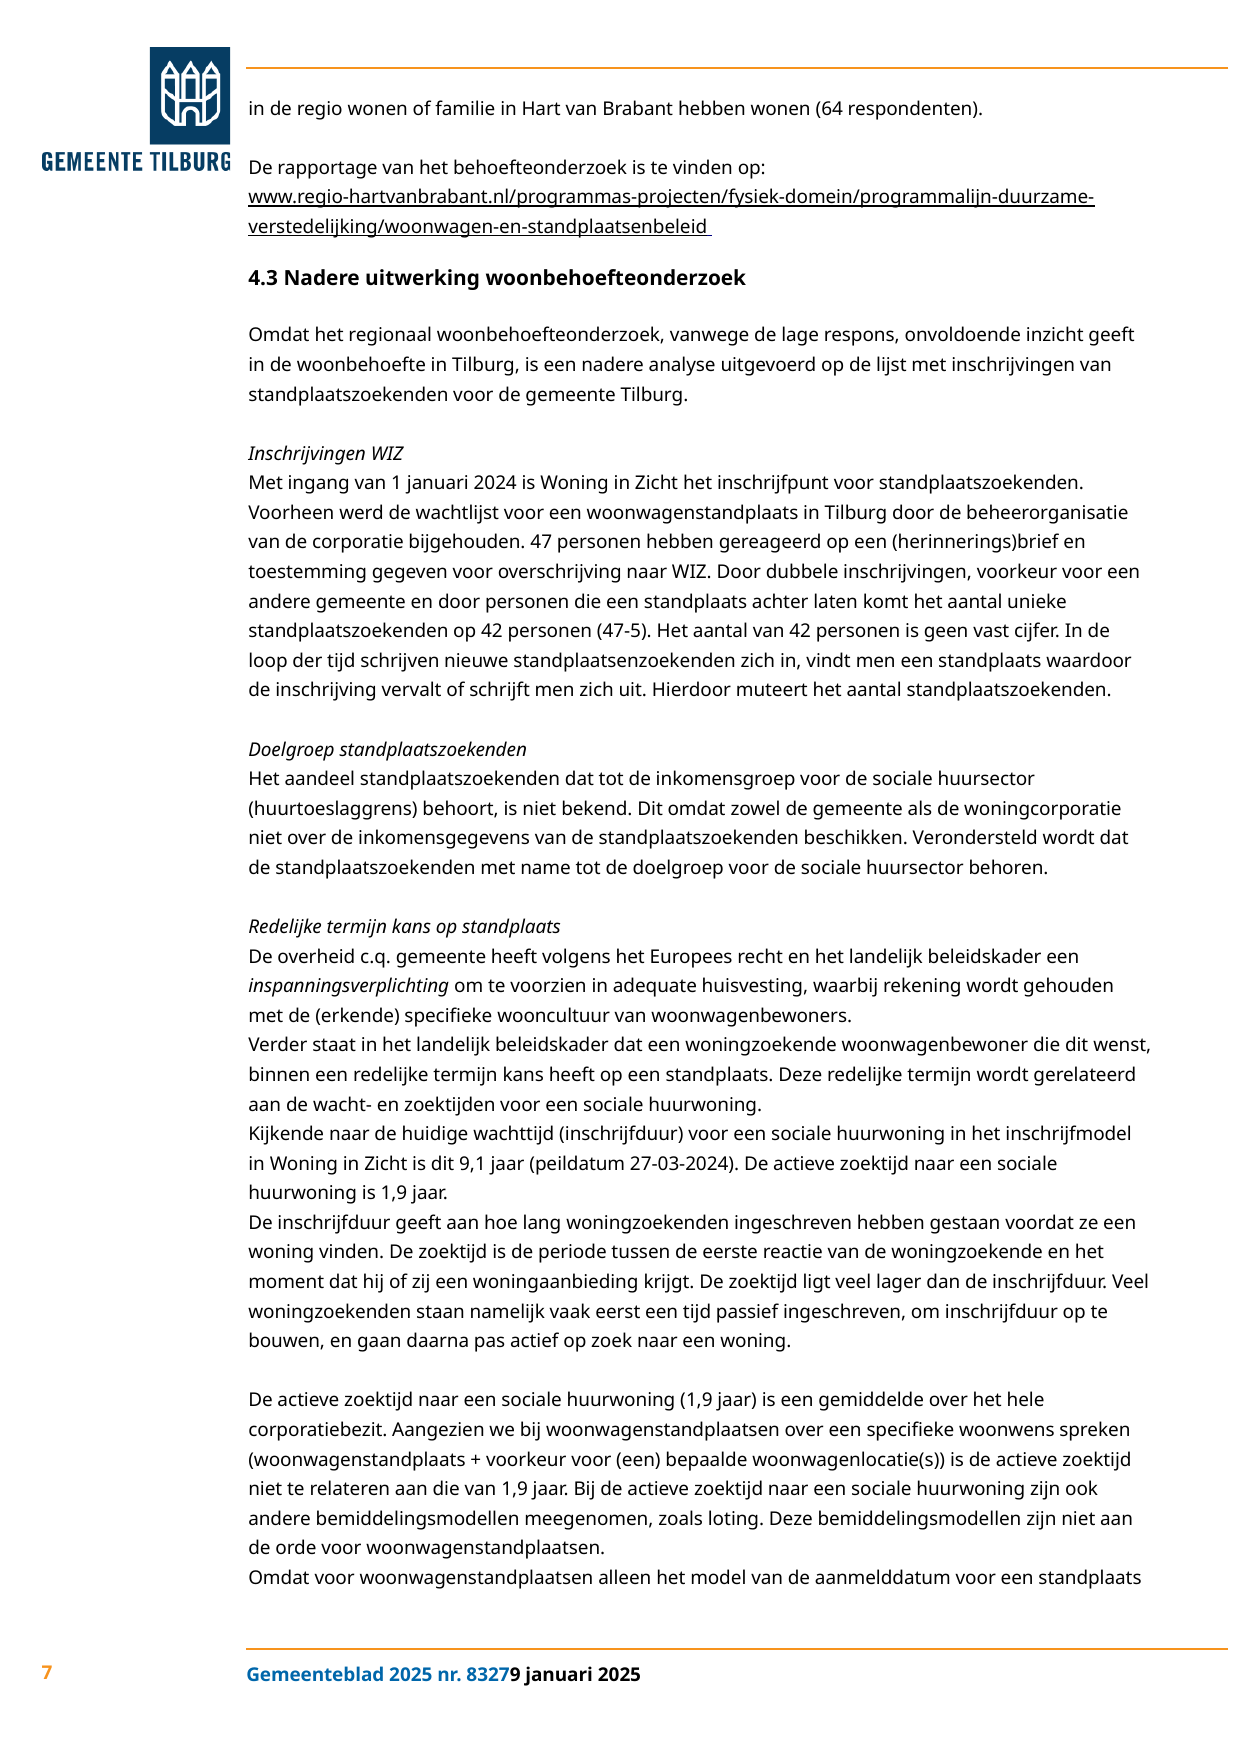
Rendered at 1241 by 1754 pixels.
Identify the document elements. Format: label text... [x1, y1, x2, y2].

text Doelgroep standplaatszoekenden [248, 736, 1152, 761]
text 4.3 Nadere uitwerking woonbehoefteonderzoek [248, 263, 1152, 292]
text Verder staat in het landelijk beleidskader dat een woningzoekende woonwagenbewoner die dit wenst, binnen een redelijke termijn kans heeft op een standplaats. Deze redelijke termijn wordt gerelateerd aan de wacht- en zoektijden voor een sociale huurwoning. [248, 1032, 1152, 1116]
text Het aandeel standplaatszoekenden dat tot de inkomensgroep voor de sociale huursector (huurtoeslaggrens) behoort, is niet bekend. Dit omdat zowel de gemeente als de woningcorporatie niet over de inkomensgegevens van de standplaatszoekenden beschikken. Verondersteld wordt dat de standplaatszoekenden met name tot de doelgroep voor de sociale huursector behoren. [248, 765, 1152, 880]
text De overheid c.q. gemeente heeft volgens het Europees recht en het landelijk beleidskader een inspanningsverplichting om te voorzien in adequate huisvesting, waarbij rekening wordt gehouden met de (erkende) specifieke wooncultuur van woonwagenbewoners. [248, 943, 1152, 1028]
text in de regio wonen of familie in Hart van Brabant hebben wonen (64 respondenten). [248, 95, 1152, 121]
picture [41, 47, 231, 172]
text De rapportage van het behoefteonderzoek is te vinden op: [248, 154, 1152, 180]
text De inschrijfduur geeft aan hoe lang woningzoekenden ingeschreven hebben gestaan voordat ze een woning vinden. De zoektijd is de periode tussen de eerste reactie van de woningzoekende en het moment dat hij of zij een woningaanbieding krijgt. De zoektijd ligt veel lager dan de inschrijfduur. Veel woningzoekenden staan namelijk vaak eerst een tijd passief ingeschreven, om inschrijfduur op te bouwen, en gaan daarna pas actief op zoek naar een woning. [248, 1209, 1152, 1353]
text Omdat het regionaal woonbehoefteonderzoek, vanwege de lage respons, onvoldoende inzicht geeft in de woonbehoefte in Tilburg, is een nadere analyse uitgevoerd op de lijst met inschrijvingen van standplaatszoekenden voor de gemeente Tilburg. [248, 322, 1152, 406]
text www.regio-hartvanbrabant.nl/programmas-projecten/fysiek-domein/programmalijn-duurzame-verstedelijking/woonwagen-en-standplaatsenbeleid [248, 183, 1152, 239]
text De actieve zoektijd naar een sociale huurwoning (1,9 jaar) is een gemiddelde over het hele corporatiebezit. Aangezien we bij woonwagenstandplaatsen over een specifieke woonwens spreken (woonwagenstandplaats + voorkeur voor (een) bepaalde woonwagenlocatie(s)) is de actieve zoektijd niet te relateren aan die van 1,9 jaar. Bij de actieve zoektijd naar een sociale huurwoning zijn ook andere bemiddelingsmodellen meegenomen, zoals loting. Deze bemiddelingsmodellen zijn niet aan de orde voor woonwagenstandplaatsen. [248, 1387, 1152, 1560]
text Inschrijvingen WIZ [248, 440, 1152, 466]
text Omdat voor woonwagenstandplaatsen alleen het model van de aanmelddatum voor een standplaats [248, 1564, 1152, 1590]
text Redelijke termijn kans op standplaats [248, 913, 1152, 939]
text Met ingang van 1 januari 2024 is Woning in Zicht het inschrijfpunt voor standplaatszoekenden. Voorheen werd de wachtlijst voor een woonwagenstandplaats in Tilburg door de beheerorganisatie van de corporatie bijgehouden. 47 personen hebben gereageerd op een (herinnerings)brief en toestemming gegeven voor overschrijving naar WIZ. Door dubbele inschrijvingen, voorkeur voor een andere gemeente en door personen die een standplaats achter laten komt het aantal unieke standplaatszoekenden op 42 personen (47-5). Het aantal van 42 personen is geen vast cijfer. In de loop der tijd schrijven nieuwe standplaatsenzoekenden zich in, vindt men een standplaats waardoor de inschrijving vervalt of schrijft men zich uit. Hierdoor muteert het aantal standplaatszoekenden. [248, 469, 1152, 702]
text Kijkende naar de huidige wachttijd (inschrijfduur) voor een sociale huurwoning in het inschrijfmodel in Woning in Zicht is dit 9,1 jaar (peildatum 27-03-2024). De actieve zoektijd naar een sociale huurwoning is 1,9 jaar. [248, 1120, 1152, 1205]
